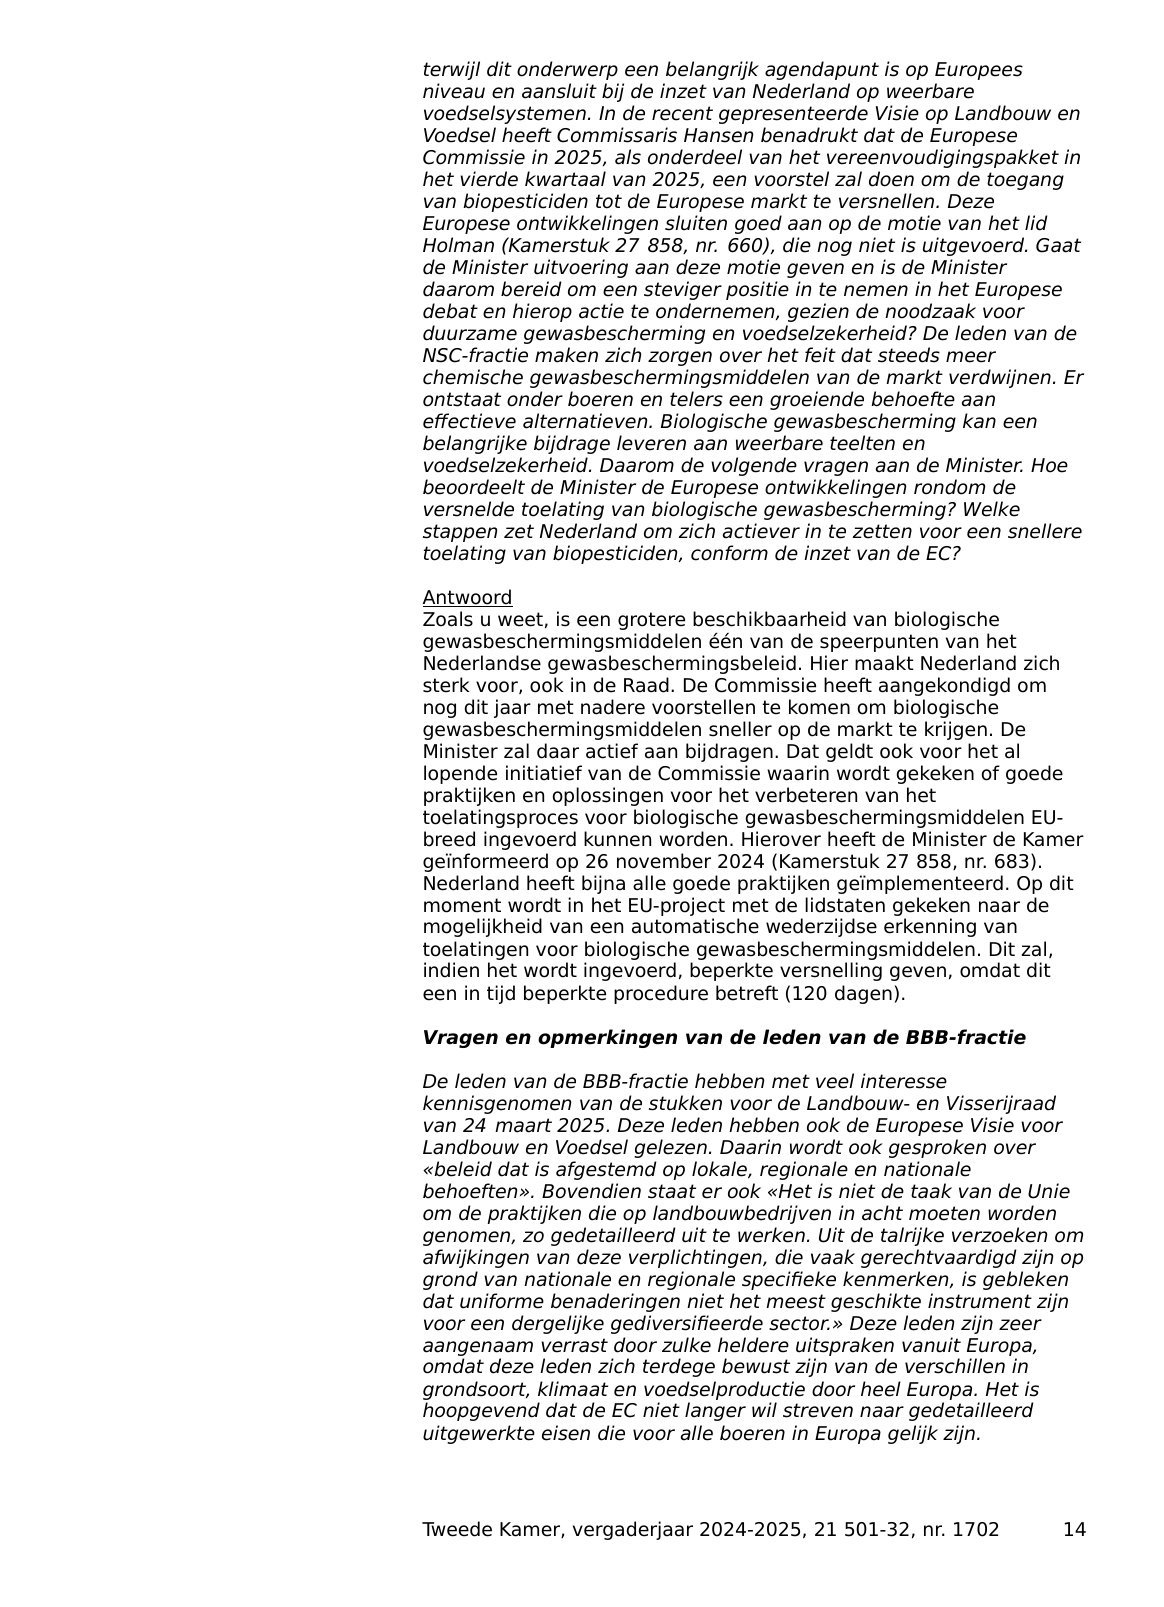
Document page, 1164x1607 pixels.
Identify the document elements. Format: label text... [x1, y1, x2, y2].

text Antwoord [422, 587, 1087, 609]
subtitle Vragen en opmerkingen van de leden van de BBB-fractie [422, 1027, 1087, 1048]
text terwijl dit onderwerp een belangrijk agendapunt is op Europees niveau en aansluit bij de inzet van Nederland op weerbare voedselsystemen. In de recent gepresenteerde Visie op Landbouw en Voedsel heeft Commissaris Hansen benadrukt dat de Europese Commissie in 2025, als onderdeel van het vereenvoudigingspakket in het vierde kwartaal van 2025, een voorstel zal doen om de toegang van biopesticiden tot de Europese markt te versnellen. Deze Europese ontwikkelingen sluiten goed aan op de motie van het lid Holman (Kamerstuk 27 858, nr. 660), die nog niet is uitgevoerd. Gaat de Minister uitvoering aan deze motie geven en is de Minister daarom bereid om een steviger positie in te nemen in het Europese debat en hierop actie te ondernemen, gezien de noodzaak voor duurzame gewasbescherming en voedselzekerheid? De leden van de NSC-fractie maken zich zorgen over het feit dat steeds meer chemische gewasbeschermingsmiddelen van de markt verdwijnen. Er ontstaat onder boeren en telers een groeiende behoefte aan effectieve alternatieven. Biologische gewasbescherming kan een belangrijke bijdrage leveren aan weerbare teelten en voedselzekerheid. Daarom de volgende vragen aan de Minister. Hoe beoordeelt de Minister de Europese ontwikkelingen rondom de versnelde toelating van biologische gewasbescherming? Welke stappen zet Nederland om zich actiever in te zetten voor een snellere toelating van biopesticiden, conform de inzet van de EC? [422, 59, 1087, 564]
text Zoals u weet, is een grotere beschikbaarheid van biologische gewasbeschermingsmiddelen één van de speerpunten van het Nederlandse gewasbeschermingsbeleid. Hier maakt Nederland zich sterk voor, ook in de Raad. De Commissie heeft aangekondigd om nog dit jaar met nadere voorstellen te komen om biologische gewasbeschermingsmiddelen sneller op de markt te krijgen. De Minister zal daar actief aan bijdragen. Dat geldt ook voor het al lopende initiatief van de Commissie waarin wordt gekeken of goede praktijken en oplossingen voor het verbeteren van het toelatingsproces voor biologische gewasbeschermingsmiddelen EU-breed ingevoerd kunnen worden. Hierover heeft de Minister de Kamer geïnformeerd op 26 november 2024 (Kamerstuk 27 858, nr. 683). Nederland heeft bijna alle goede praktijken geïmplementeerd. Op dit moment wordt in het EU-project met de lidstaten gekeken naar de mogelijkheid van een automatische wederzijdse erkenning van toelatingen voor biologische gewasbeschermingsmiddelen. Dit zal, indien het wordt ingevoerd, beperkte versnelling geven, omdat dit een in tijd beperkte procedure betreft (120 dagen). [422, 609, 1087, 1004]
text De leden van de BBB-fractie hebben met veel interesse kennisgenomen van de stukken voor de Landbouw- en Visserijraad van 24 maart 2025. Deze leden hebben ook de Europese Visie voor Landbouw en Voedsel gelezen. Daarin wordt ook gesproken over «beleid dat is afgestemd op lokale, regionale en nationale behoeften». Bovendien staat er ook «Het is niet de taak van de Unie om de praktijken die op landbouwbedrijven in acht moeten worden genomen, zo gedetailleerd uit te werken. Uit de talrijke verzoeken om afwijkingen van deze verplichtingen, die vaak gerechtvaardigd zijn op grond van nationale en regionale specifieke kenmerken, is gebleken dat uniforme benaderingen niet het meest geschikte instrument zijn voor een dergelijke gediversifieerde sector.» Deze leden zijn zeer aangenaam verrast door zulke heldere uitspraken vanuit Europa, omdat deze leden zich terdege bewust zijn van de verschillen in grondsoort, klimaat en voedselproductie door heel Europa. Het is hoopgevend dat de EC niet langer wil streven naar gedetailleerd uitgewerkte eisen die voor alle boeren in Europa gelijk zijn. [422, 1071, 1087, 1444]
